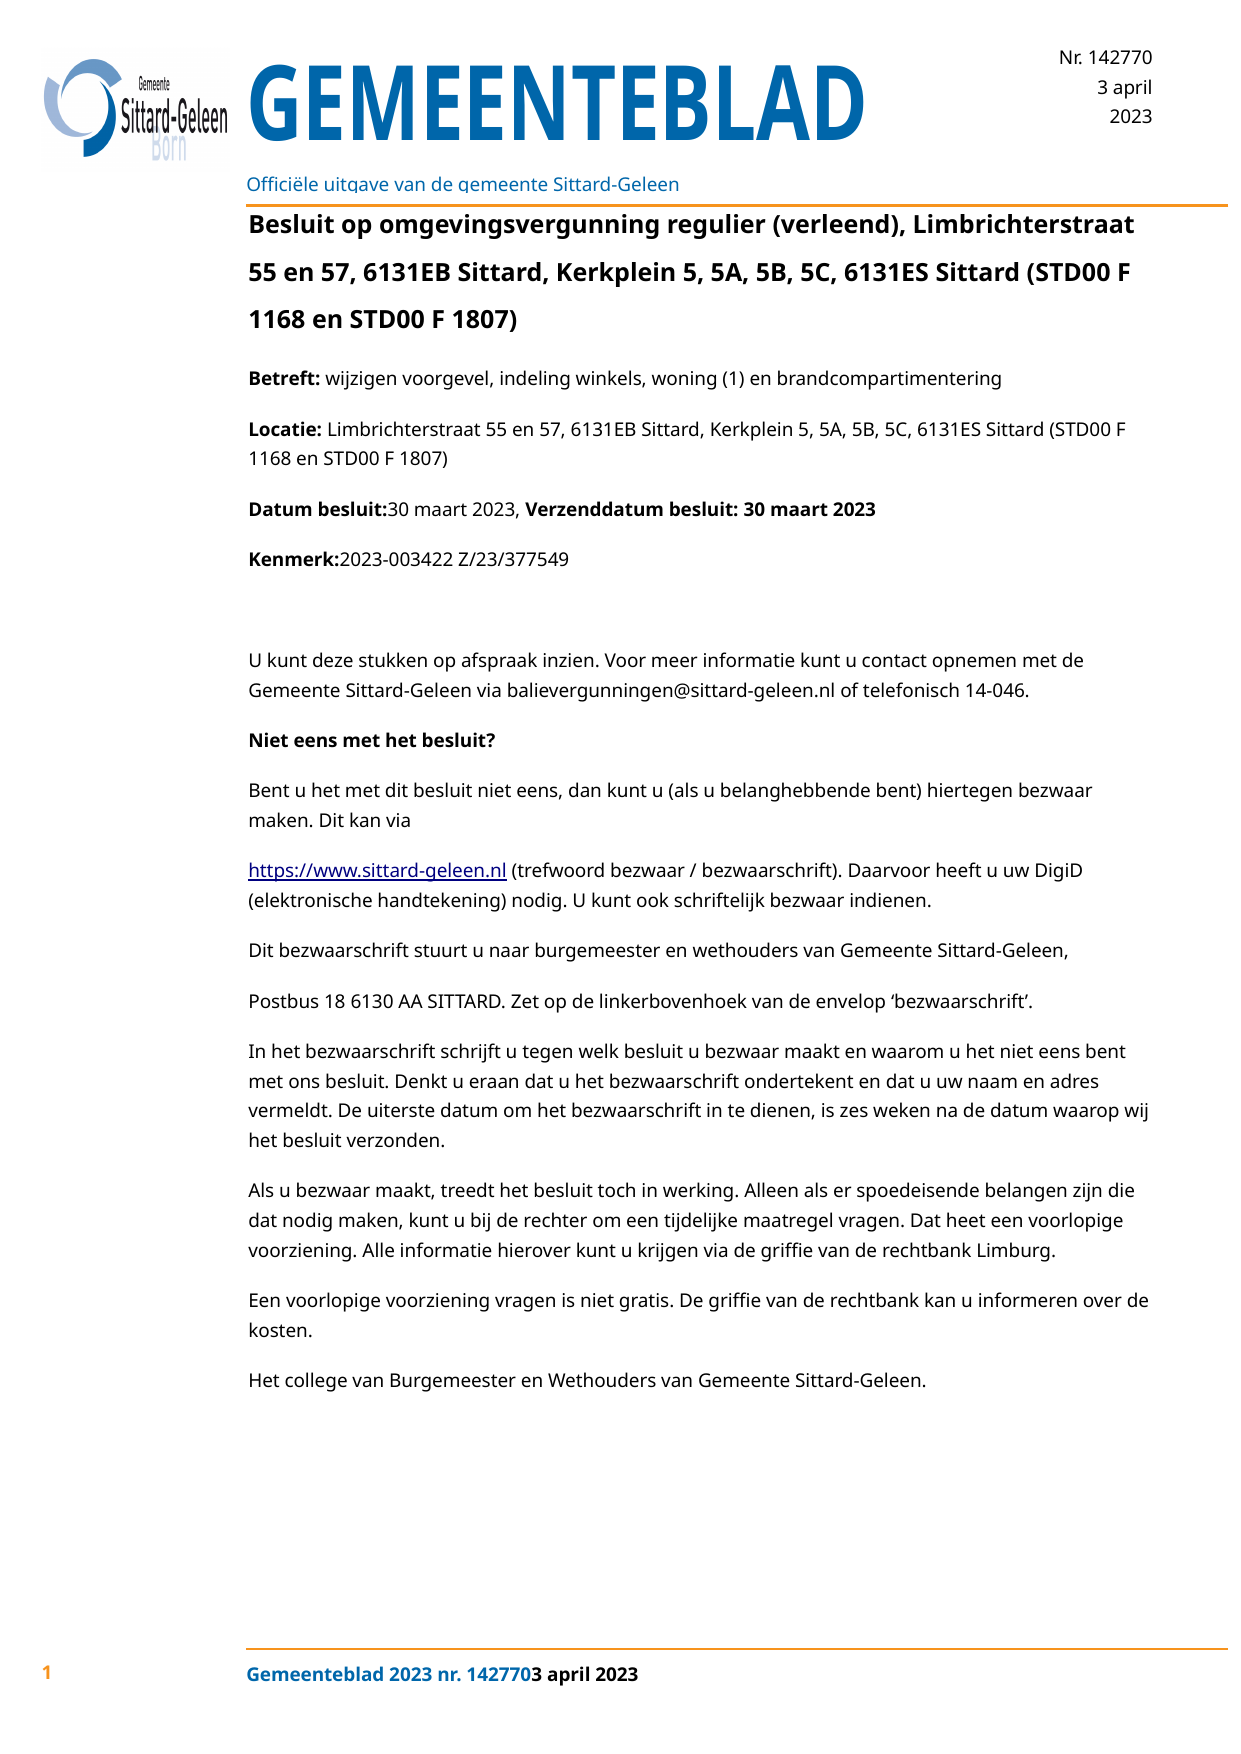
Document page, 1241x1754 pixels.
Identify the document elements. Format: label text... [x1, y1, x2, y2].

text https://www.sittard-geleen.nl (trefwoord bezwaar / bezwaarschrift). Daarvoor heeft u uw DigiD (elektronische handtekening) nodig. U kunt ook schriftelijk bezwaar indienen. [248, 858, 1152, 913]
text Postbus 18 6130 AA SITTARD. Zet op de linkerbovenhoek van de envelop ‘bezwaarschrift’. [248, 988, 1152, 1014]
text Kenmerk:2023-003422 Z/23/377549 [248, 546, 1152, 572]
text Het college van Burgemeester en Wethouders van Gemeente Sittard-Geleen. [248, 1367, 1152, 1393]
text Als u bezwaar maakt, treedt het besluit toch in werking. Alleen als er spoedeisende belangen zijn die dat nodig maken, kunt u bij de rechter om een tijdelijke maatregel vragen. Dat heet een voorlopige voorziening. Alle informatie hierover kunt u krijgen via de griffie van de rechtbank Limburg. [248, 1178, 1152, 1262]
text Dit bezwaarschrift stuurt u naar burgemeester en wethouders van Gemeente Sittard-Geleen, [248, 938, 1152, 963]
text Een voorlopige voorziening vragen is niet gratis. De griffie van de rechtbank kan u informeren over de kosten. [248, 1287, 1152, 1342]
picture [41, 47, 231, 172]
text Betreft: wijzigen voorgevel, indeling winkels, woning (1) en brandcompartimentering [248, 366, 1152, 391]
text Besluit op omgevingsvergunning regulier (verleend), Limbrichterstraat 55 en 57, 6131EB Sittard, Kerkplein 5, 5A, 5B, 5C, 6131ES Sittard (STD00 F 1168 en STD00 F 1807) [248, 207, 1152, 336]
text In het bezwaarschrift schrijft u tegen welk besluit u bezwaar maakt en waarom u het niet eens bent met ons besluit. Denkt u eraan dat u het bezwaarschrift ondertekent en dat u uw naam en adres vermeldt. De uiterste datum om het bezwaarschrift in te dienen, is zes weken na de datum waarop wij het besluit verzonden. [248, 1038, 1152, 1153]
text Bent u het met dit besluit niet eens, dan kunt u (als u belanghebbende bent) hiertegen bezwaar maken. Dit kan via [248, 778, 1152, 833]
text Niet eens met het besluit? [248, 727, 1152, 753]
text Locatie: Limbrichterstraat 55 en 57, 6131EB Sittard, Kerkplein 5, 5A, 5B, 5C, 6131ES Sittard (STD00 F 1168 en STD00 F 1807) [248, 416, 1152, 471]
text Datum besluit:30 maart 2023, Verzenddatum besluit: 30 maart 2023 [248, 496, 1152, 522]
text U kunt deze stukken op afspraak inzien. Voor meer informatie kunt u contact opnemen met de Gemeente Sittard-Geleen via balievergunningen@sittard-geleen.nl of telefonisch 14-046. [248, 647, 1152, 702]
